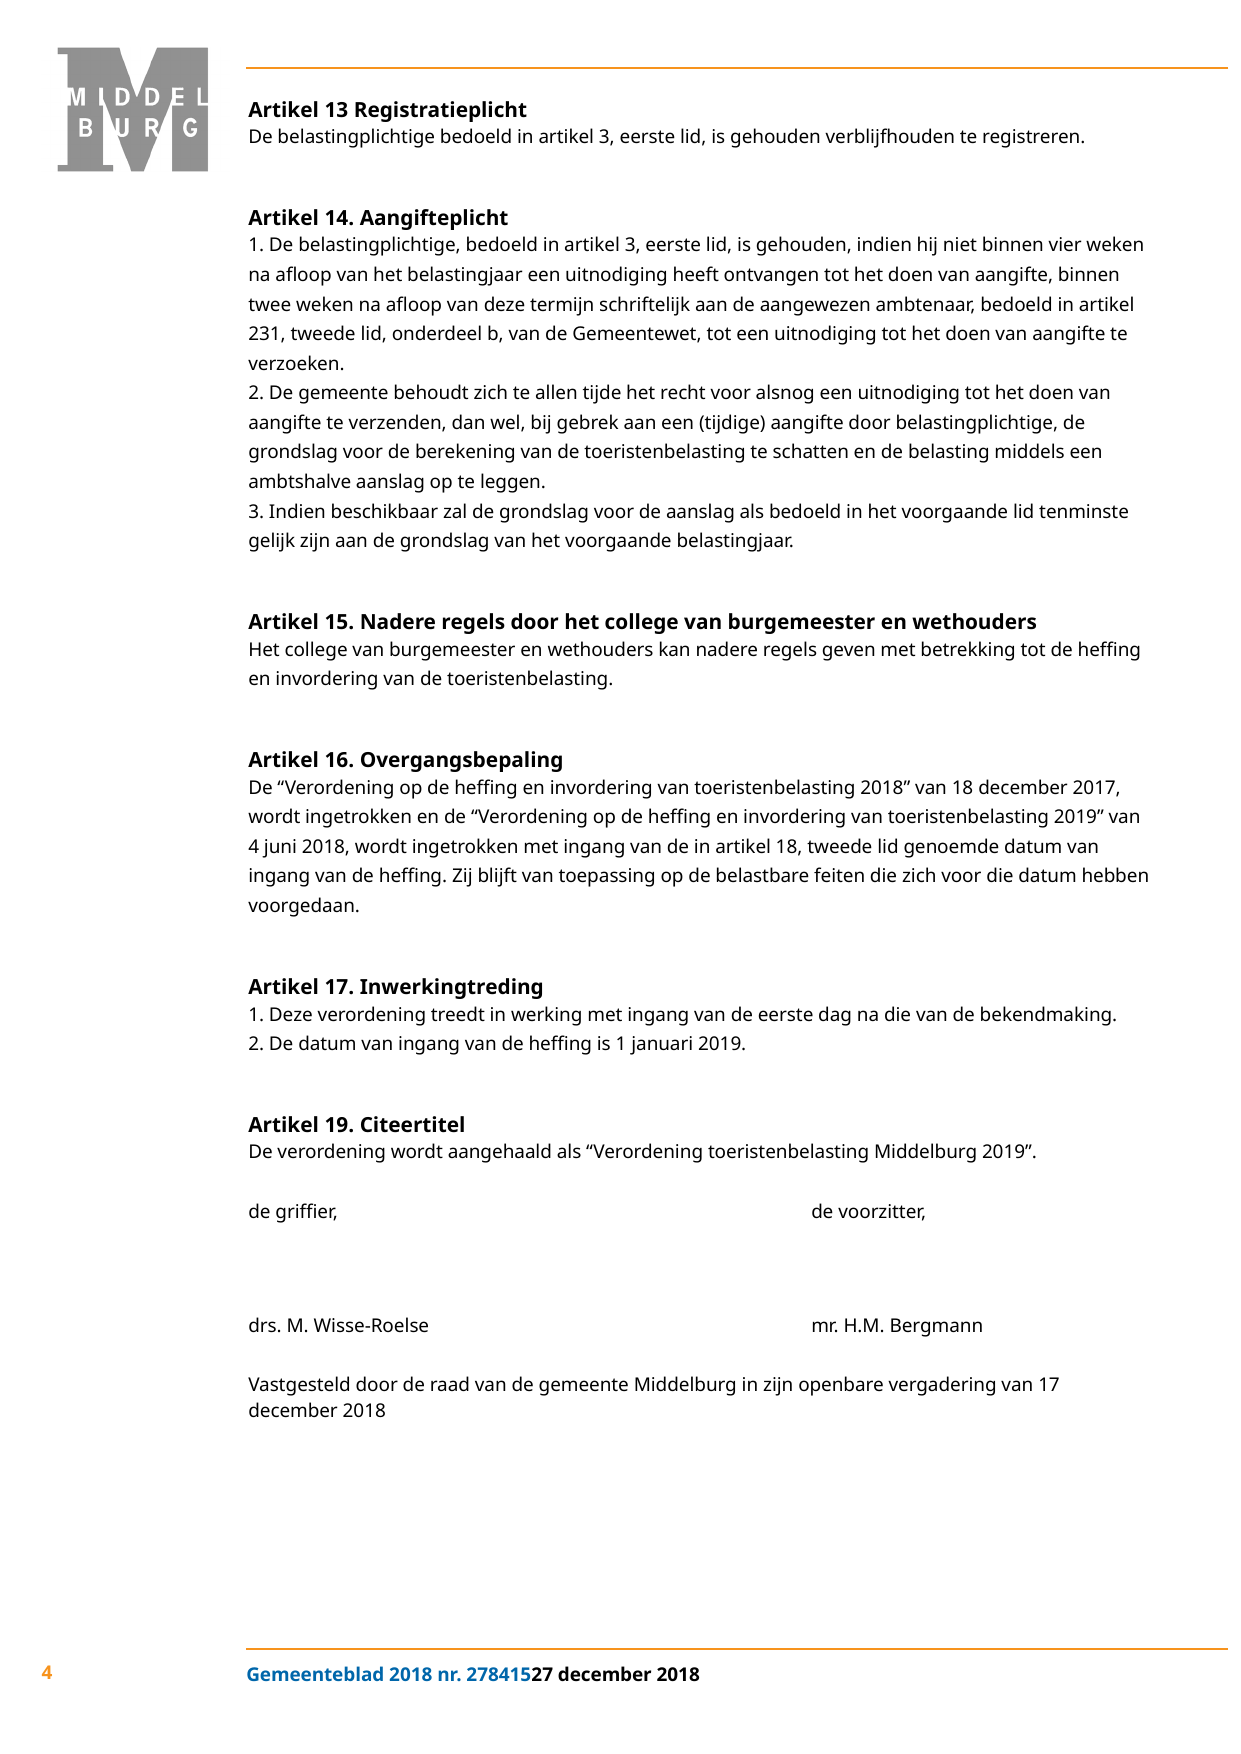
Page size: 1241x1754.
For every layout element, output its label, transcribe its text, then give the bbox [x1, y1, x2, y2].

text De belastingplichtige bedoeld in artikel 3, eerste lid, is gehouden verblijfhouden te registreren. [248, 123, 1152, 149]
text Artikel 13 Registratieplicht [248, 95, 1152, 123]
text Vastgesteld door de raad van de gemeente Middelburg in zijn openbare vergadering van 17 december 2018 [248, 1371, 1152, 1422]
text 2. De gemeente behoudt zich te allen tijde het recht voor alsnog een uitnodiging tot het doen van aangifte te verzenden, dan wel, bij gebrek aan een (tijdige) aangifte door belastingplichtige, de grondslag voor de berekening van de toeristenbelasting te schatten en de belasting middels een ambtshalve aanslag op te leggen. [248, 379, 1152, 494]
table_cell mr. H.M. Bergmann [811, 1313, 1152, 1338]
table_cell drs. M. Wisse-Roelse [248, 1313, 811, 1338]
text Het college van burgemeester en wethouders kan nadere regels geven met betrekking tot de heffing en invordering van de toeristenbelasting. [248, 636, 1152, 691]
text 3. Indien beschikbaar zal de grondslag voor de aanslag als bedoeld in het voorgaande lid tenminste gelijk zijn aan de grondslag van het voorgaande belastingjaar. [248, 498, 1152, 553]
text Artikel 16. Overgangsbepaling [248, 746, 1152, 774]
text Artikel 19. Citeertitel [248, 1110, 1152, 1139]
text De verordening wordt aangehaald als “Verordening toeristenbelasting Middelburg 2019”. [248, 1139, 1152, 1164]
text Artikel 15. Nadere regels door het college van burgemeester en wethouders [248, 607, 1152, 636]
text 1. De belastingplichtige, bedoeld in artikel 3, eerste lid, is gehouden, indien hij niet binnen vier weken na afloop van het belastingjaar een uitnodiging heeft ontvangen tot het doen van aangifte, binnen twee weken na afloop van deze termijn schriftelijk aan de aangewezen ambtenaar, bedoeld in artikel 231, tweede lid, onderdeel b, van de Gemeentewet, tot een uitnodiging tot het doen van aangifte te verzoeken. [248, 232, 1152, 376]
table_header de griffier, [248, 1198, 811, 1312]
text 2. De datum van ingang van de heffing is 1 januari 2019. [248, 1030, 1152, 1056]
text 1. Deze verordening treedt in werking met ingang van de eerste dag na die van de bekendmaking. [248, 1001, 1152, 1026]
picture [41, 47, 231, 172]
text Artikel 14. Aangifteplicht [248, 203, 1152, 232]
table_header de voorzitter, [811, 1198, 1152, 1312]
text Artikel 17. Inwerkingtreding [248, 972, 1152, 1001]
text De “Verordening op de heffing en invordering van toeristenbelasting 2018” van 18 december 2017, wordt ingetrokken en de “Verordening op de heffing en invordering van toeristenbelasting 2019” van 4 juni 2018, wordt ingetrokken met ingang van de in artikel 18, tweede lid genoemde datum van ingang van de heffing. Zij blijft van toepassing op de belastbare feiten die zich voor die datum hebben voorgedaan. [248, 774, 1152, 918]
